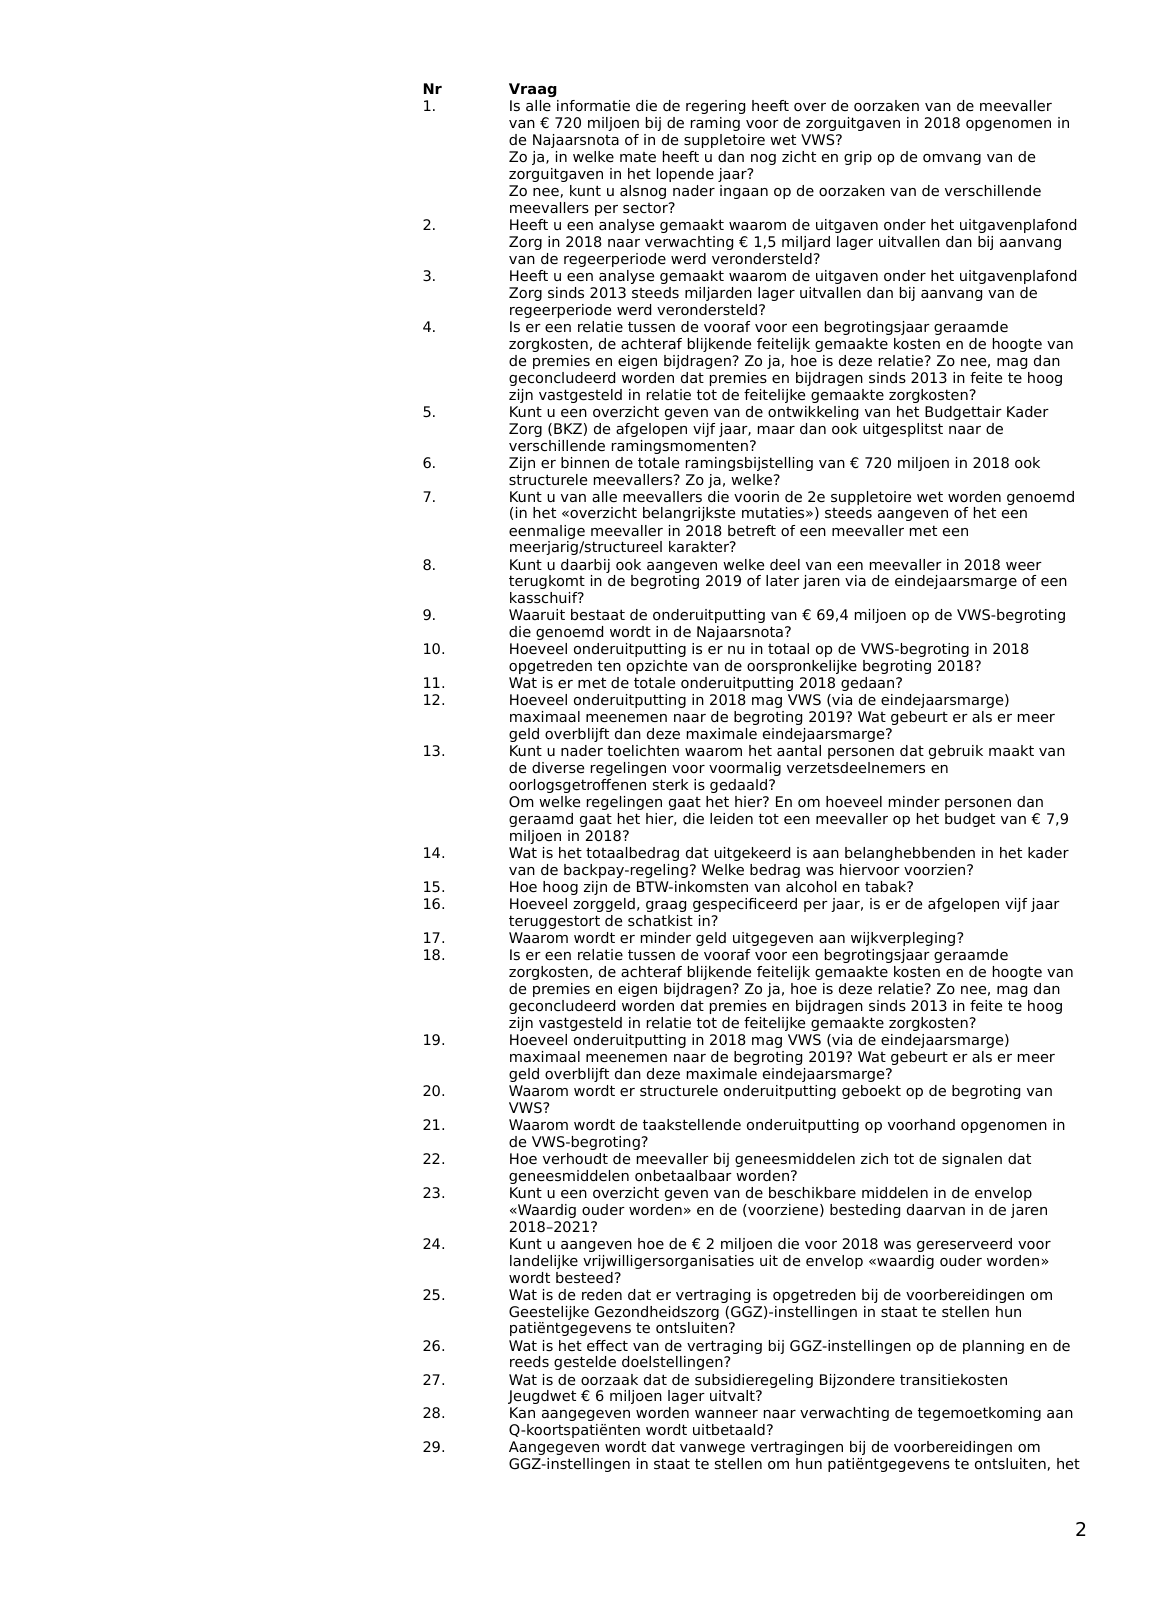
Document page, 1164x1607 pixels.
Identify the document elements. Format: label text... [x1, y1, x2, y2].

table_cell 3. [422, 268, 503, 319]
table_cell 20. [422, 1083, 503, 1117]
table_cell 23. [422, 1185, 503, 1236]
table_cell Is er een relatie tussen de vooraf voor een begrotingsjaar geraamde zorgkosten, de achteraf blijkende feitelijk gemaakte kosten en de hoogte van de premies en eigen bijdragen? Zo ja, hoe is deze relatie? Zo nee, mag dan geconcludeerd worden dat premies en bijdragen sinds 2013 in feite te hoog zijn vastgesteld in relatie tot de feitelijke gemaakte zorgkosten? [503, 319, 1087, 403]
table_cell 26. [422, 1338, 503, 1371]
table_cell 13. [422, 743, 503, 845]
table_cell Hoeveel onderuitputting is er nu in totaal op de VWS-begroting in 2018 opgetreden ten opzichte van de oorspronkelijke begroting 2018? [503, 641, 1087, 675]
table_cell Kunt u een overzicht geven van de beschikbare middelen in de envelop «Waardig ouder worden» en de (voorziene) besteding daarvan in de jaren 2018–2021? [503, 1185, 1087, 1236]
table_cell 11. [422, 675, 503, 692]
table_cell 29. [422, 1439, 503, 1473]
table_cell 1. [422, 98, 503, 217]
table_cell Kunt u aangeven hoe de € 2 miljoen die voor 2018 was gereserveerd voor landelijke vrijwilligersorganisaties uit de envelop «waardig ouder worden» wordt besteed? [503, 1236, 1087, 1286]
table_cell 2. [422, 217, 503, 268]
table_cell Kunt u daarbij ook aangeven welke deel van een meevaller in 2018 weer terugkomt in de begroting 2019 of later jaren via de eindejaarsmarge of een kasschuif? [503, 556, 1087, 607]
table_header Nr [422, 81, 503, 98]
table_cell 12. [422, 692, 503, 743]
table_cell Waaruit bestaat de onderuitputting van € 69,4 miljoen op de VWS-begroting die genoemd wordt in de Najaarsnota? [503, 607, 1087, 641]
table_cell 27. [422, 1371, 503, 1405]
table_cell Kunt u een overzicht geven van de ontwikkeling van het Budgettair Kader Zorg (BKZ) de afgelopen vijf jaar, maar dan ook uitgesplitst naar de verschillende ramingsmomenten? [503, 404, 1087, 454]
table_cell Hoe hoog zijn de BTW-inkomsten van alcohol en tabak? [503, 879, 1087, 896]
table_cell Is er een relatie tussen de vooraf voor een begrotingsjaar geraamde zorgkosten, de achteraf blijkende feitelijk gemaakte kosten en de hoogte van de premies en eigen bijdragen? Zo ja, hoe is deze relatie? Zo nee, mag dan geconcludeerd worden dat premies en bijdragen sinds 2013 in feite te hoog zijn vastgesteld in relatie tot de feitelijke gemaakte zorgkosten? [503, 947, 1087, 1032]
table_cell 25. [422, 1286, 503, 1337]
table_cell Waarom wordt er structurele onderuitputting geboekt op de begroting van VWS? [503, 1083, 1087, 1117]
table_cell Kunt u nader toelichten waarom het aantal personen dat gebruik maakt van de diverse regelingen voor voormalig verzetsdeelnemers en oorlogsgetroffenen sterk is gedaald? Om welke regelingen gaat het hier? En om hoeveel minder personen dan geraamd gaat het hier, die leiden tot een meevaller op het budget van € 7,9 miljoen in 2018? [503, 743, 1087, 845]
table_cell Hoeveel zorggeld, graag gespecificeerd per jaar, is er de afgelopen vijf jaar teruggestort de schatkist in? [503, 896, 1087, 930]
table_cell Wat is er met de totale onderuitputting 2018 gedaan? [503, 675, 1087, 692]
table_cell 14. [422, 845, 503, 879]
table_cell 28. [422, 1405, 503, 1439]
table_cell 10. [422, 641, 503, 675]
table_cell 15. [422, 879, 503, 896]
table_cell 21. [422, 1117, 503, 1151]
table_cell Is alle informatie die de regering heeft over de oorzaken van de meevaller van € 720 miljoen bij de raming voor de zorguitgaven in 2018 opgenomen in de Najaarsnota of in de suppletoire wet VWS? Zo ja, in welke mate heeft u dan nog zicht en grip op de omvang van de zorguitgaven in het lopende jaar? Zo nee, kunt u alsnog nader ingaan op de oorzaken van de verschillende meevallers per sector? [503, 98, 1087, 217]
table_cell Kan aangegeven worden wanneer naar verwachting de tegemoetkoming aan Q-koortspatiënten wordt uitbetaald? [503, 1405, 1087, 1439]
table_header Vraag [503, 81, 1087, 98]
table_cell Wat is de oorzaak dat de subsidieregeling Bijzondere transitiekosten Jeugdwet € 6 miljoen lager uitvalt? [503, 1371, 1087, 1405]
table_cell Hoeveel onderuitputting in 2018 mag VWS (via de eindejaarsmarge) maximaal meenemen naar de begroting 2019? Wat gebeurt er als er meer geld overblijft dan deze maximale eindejaarsmarge? [503, 692, 1087, 743]
table_cell Aangegeven wordt dat vanwege vertragingen bij de voorbereidingen om GGZ-instellingen in staat te stellen om hun patiëntgegevens te ontsluiten, het [503, 1439, 1087, 1473]
table_cell Heeft u een analyse gemaakt waarom de uitgaven onder het uitgavenplafond Zorg sinds 2013 steeds miljarden lager uitvallen dan bij aanvang van de regeerperiode werd verondersteld? [503, 268, 1087, 319]
table_cell 16. [422, 896, 503, 930]
table_cell 24. [422, 1236, 503, 1286]
table_cell Hoe verhoudt de meevaller bij geneesmiddelen zich tot de signalen dat geneesmiddelen onbetaalbaar worden? [503, 1151, 1087, 1184]
table_cell Kunt u van alle meevallers die voorin de 2e suppletoire wet worden genoemd (in het «overzicht belangrijkste mutaties») steeds aangeven of het een eenmalige meevaller in 2018 betreft of een meevaller met een meerjarig/structureel karakter? [503, 489, 1087, 556]
table_cell 5. [422, 404, 503, 454]
table_cell 6. [422, 455, 503, 488]
table_cell Wat is de reden dat er vertraging is opgetreden bij de voorbereidingen om Geestelijke Gezondheidszorg (GGZ)-instellingen in staat te stellen hun patiëntgegevens te ontsluiten? [503, 1286, 1087, 1337]
table_cell 18. [422, 947, 503, 1032]
table_cell Waarom wordt de taakstellende onderuitputting op voorhand opgenomen in de VWS-begroting? [503, 1117, 1087, 1151]
table_cell 4. [422, 319, 503, 403]
table_cell Heeft u een analyse gemaakt waarom de uitgaven onder het uitgavenplafond Zorg in 2018 naar verwachting € 1,5 miljard lager uitvallen dan bij aanvang van de regeerperiode werd verondersteld? [503, 217, 1087, 268]
table_cell 8. [422, 556, 503, 607]
table_cell Waarom wordt er minder geld uitgegeven aan wijkverpleging? [503, 930, 1087, 947]
table_cell Wat is het effect van de vertraging bij GGZ-instellingen op de planning en de reeds gestelde doelstellingen? [503, 1338, 1087, 1371]
table_cell 7. [422, 489, 503, 556]
table_cell 17. [422, 930, 503, 947]
table_cell 9. [422, 607, 503, 641]
table_cell Wat is het totaalbedrag dat uitgekeerd is aan belanghebbenden in het kader van de backpay-regeling? Welke bedrag was hiervoor voorzien? [503, 845, 1087, 879]
table_cell 22. [422, 1151, 503, 1184]
table_cell Zijn er binnen de totale ramingsbijstelling van € 720 miljoen in 2018 ook structurele meevallers? Zo ja, welke? [503, 455, 1087, 488]
table_cell Hoeveel onderuitputting in 2018 mag VWS (via de eindejaarsmarge) maximaal meenemen naar de begroting 2019? Wat gebeurt er als er meer geld overblijft dan deze maximale eindejaarsmarge? [503, 1032, 1087, 1083]
table_cell 19. [422, 1032, 503, 1083]
